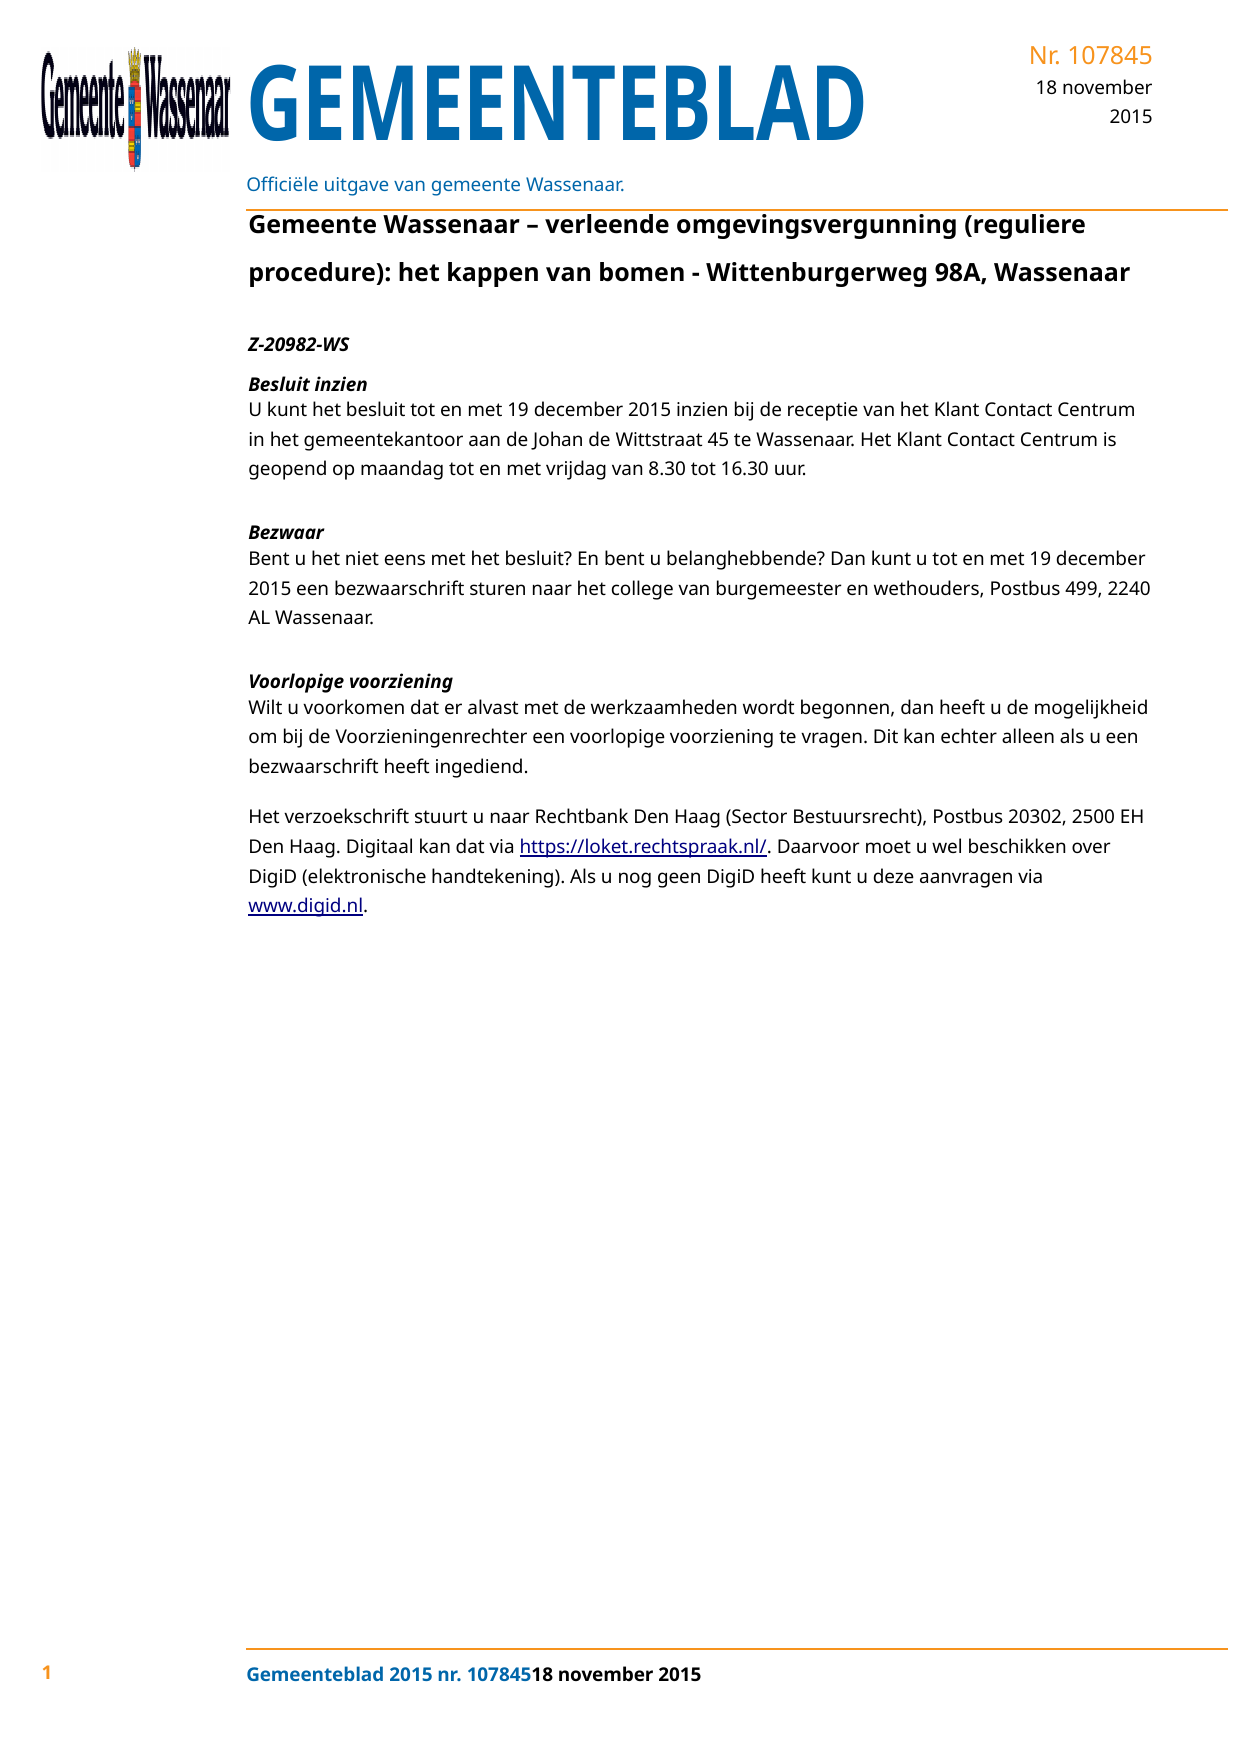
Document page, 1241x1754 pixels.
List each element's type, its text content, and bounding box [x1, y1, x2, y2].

text Bezwaar [248, 519, 1152, 545]
text Het verzoekschrift stuurt u naar Rechtbank Den Haag (Sector Bestuursrecht), Postbus 20302, 2500 EH Den Haag. Digitaal kan dat via https://loket.rechtspraak.nl/. Daarvoor moet u wel beschikken over DigiD (elektronische handtekening). Als u nog geen DigiD heeft kunt u deze aanvragen via www.digid.nl. [248, 804, 1152, 918]
text Wilt u voorkomen dat er alvast met de werkzaamheden wordt begonnen, dan heeft u de mogelijkheid om bij de Voorzieningenrechter een voorlopige voorziening te vragen. Dit kan echter alleen als u een bezwaarschrift heeft ingediend. [248, 694, 1152, 779]
text Besluit inzien [248, 371, 1152, 396]
text Bent u het niet eens met het besluit? En bent u belanghebbende? Dan kunt u tot en met 19 december 2015 een bezwaarschrift sturen naar het college van burgemeester en wethouders, Postbus 499, 2240 AL Wassenaar. [248, 545, 1152, 630]
picture [41, 47, 231, 172]
text U kunt het besluit tot en met 19 december 2015 inzien bij de receptie van het Klant Contact Centrum in het gemeentekantoor aan de Johan de Wittstraat 45 te Wassenaar. Het Klant Contact Centrum is geopend op maandag tot en met vrijdag van 8.30 tot 16.30 uur. [248, 396, 1152, 481]
text Voorlopige voorziening [248, 668, 1152, 694]
text Gemeente Wassenaar – verleende omgevingsvergunning (reguliere procedure): het kappen van bomen - Wittenburgerweg 98A, Wassenaar [248, 211, 1152, 288]
text Z-20982-WS [248, 331, 1152, 357]
